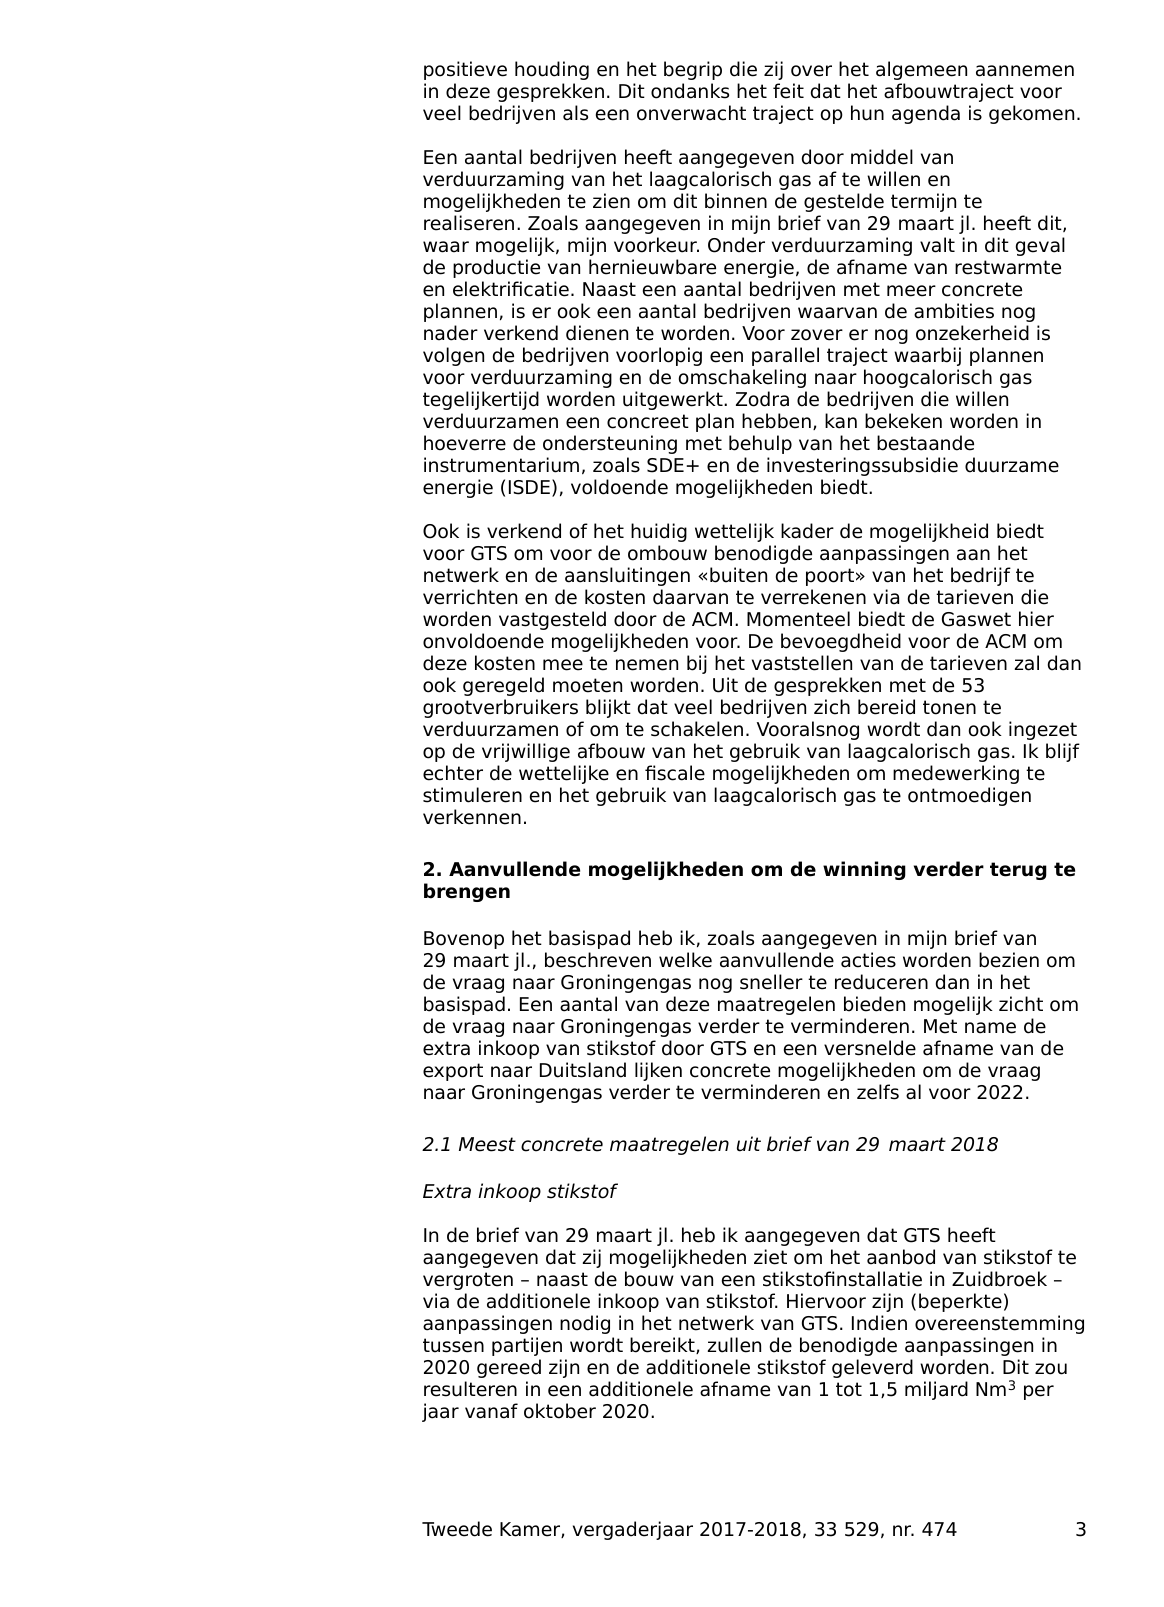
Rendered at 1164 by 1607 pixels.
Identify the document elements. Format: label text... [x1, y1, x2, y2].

text positieve houding en het begrip die zij over het algemeen aannemen in deze gesprekken. Dit ondanks het feit dat het afbouwtraject voor veel bedrijven als een onverwacht traject op hun agenda is gekomen. [422, 59, 1087, 125]
text Een aantal bedrijven heeft aangegeven door middel van verduurzaming van het laagcalorisch gas af te willen en mogelijkheden te zien om dit binnen de gestelde termijn te realiseren. Zoals aangegeven in mijn brief van 29 maart jl. heeft dit, waar mogelijk, mijn voorkeur. Onder verduurzaming valt in dit geval de productie van hernieuwbare energie, de afname van restwarmte en elektrificatie. Naast een aantal bedrijven met meer concrete plannen, is er ook een aantal bedrijven waarvan de ambities nog nader verkend dienen te worden. Voor zover er nog onzekerheid is volgen de bedrijven voorlopig een parallel traject waarbij plannen voor verduurzaming en de omschakeling naar hoogcalorisch gas tegelijkertijd worden uitgewerkt. Zodra de bedrijven die willen verduurzamen een concreet plan hebben, kan bekeken worden in hoeverre de ondersteuning met behulp van het bestaande instrumentarium, zoals SDE+ en de investeringssubsidie duurzame energie (ISDE), voldoende mogelijkheden biedt. [422, 147, 1087, 499]
text In de brief van 29 maart jl. heb ik aangegeven dat GTS heeft aangegeven dat zij mogelijkheden ziet om het aanbod van stikstof te vergroten – naast de bouw van een stikstofinstallatie in Zuidbroek – via de additionele inkoop van stikstof. Hiervoor zijn (beperkte) aanpassingen nodig in het netwerk van GTS. Indien overeenstemming tussen partijen wordt bereikt, zullen de benodigde aanpassingen in 2020 gereed zijn en de additionele stikstof geleverd worden. Dit zou resulteren in een additionele afname van 1 tot 1,5 miljard Nm3 per jaar vanaf oktober 2020. [422, 1225, 1087, 1422]
subtitle 2.1 Meest concrete maatregelen uit brief van 29 maart 2018 [422, 1133, 1087, 1156]
text Bovenop het basispad heb ik, zoals aangegeven in mijn brief van 29 maart jl., beschreven welke aanvullende acties worden bezien om de vraag naar Groningengas nog sneller te reduceren dan in het basispad. Een aantal van deze maatregelen bieden mogelijk zicht om de vraag naar Groningengas verder te verminderen. Met name de extra inkoop van stikstof door GTS en een versnelde afname van de export naar Duitsland lijken concrete mogelijkheden om de vraag naar Groningengas verder te verminderen en zelfs al voor 2022. [422, 928, 1087, 1103]
text Ook is verkend of het huidig wettelijk kader de mogelijkheid biedt voor GTS om voor de ombouw benodigde aanpassingen aan het netwerk en de aansluitingen «buiten de poort» van het bedrijf te verrichten en de kosten daarvan te verrekenen via de tarieven die worden vastgesteld door de ACM. Momenteel biedt de Gaswet hier onvoldoende mogelijkheden voor. De bevoegdheid voor de ACM om deze kosten mee te nemen bij het vaststellen van de tarieven zal dan ook geregeld moeten worden. Uit de gesprekken met de 53 grootverbruikers blijkt dat veel bedrijven zich bereid tonen te verduurzamen of om te schakelen. Vooralsnog wordt dan ook ingezet op de vrijwillige afbouw van het gebruik van laagcalorisch gas. Ik blijf echter de wettelijke en fiscale mogelijkheden om medewerking te stimuleren en het gebruik van laagcalorisch gas te ontmoedigen verkennen. [422, 521, 1087, 829]
subtitle Extra inkoop stikstof [422, 1181, 1087, 1202]
subtitle 2. Aanvullende mogelijkheden om de winning verder terug te brengen [422, 859, 1087, 903]
